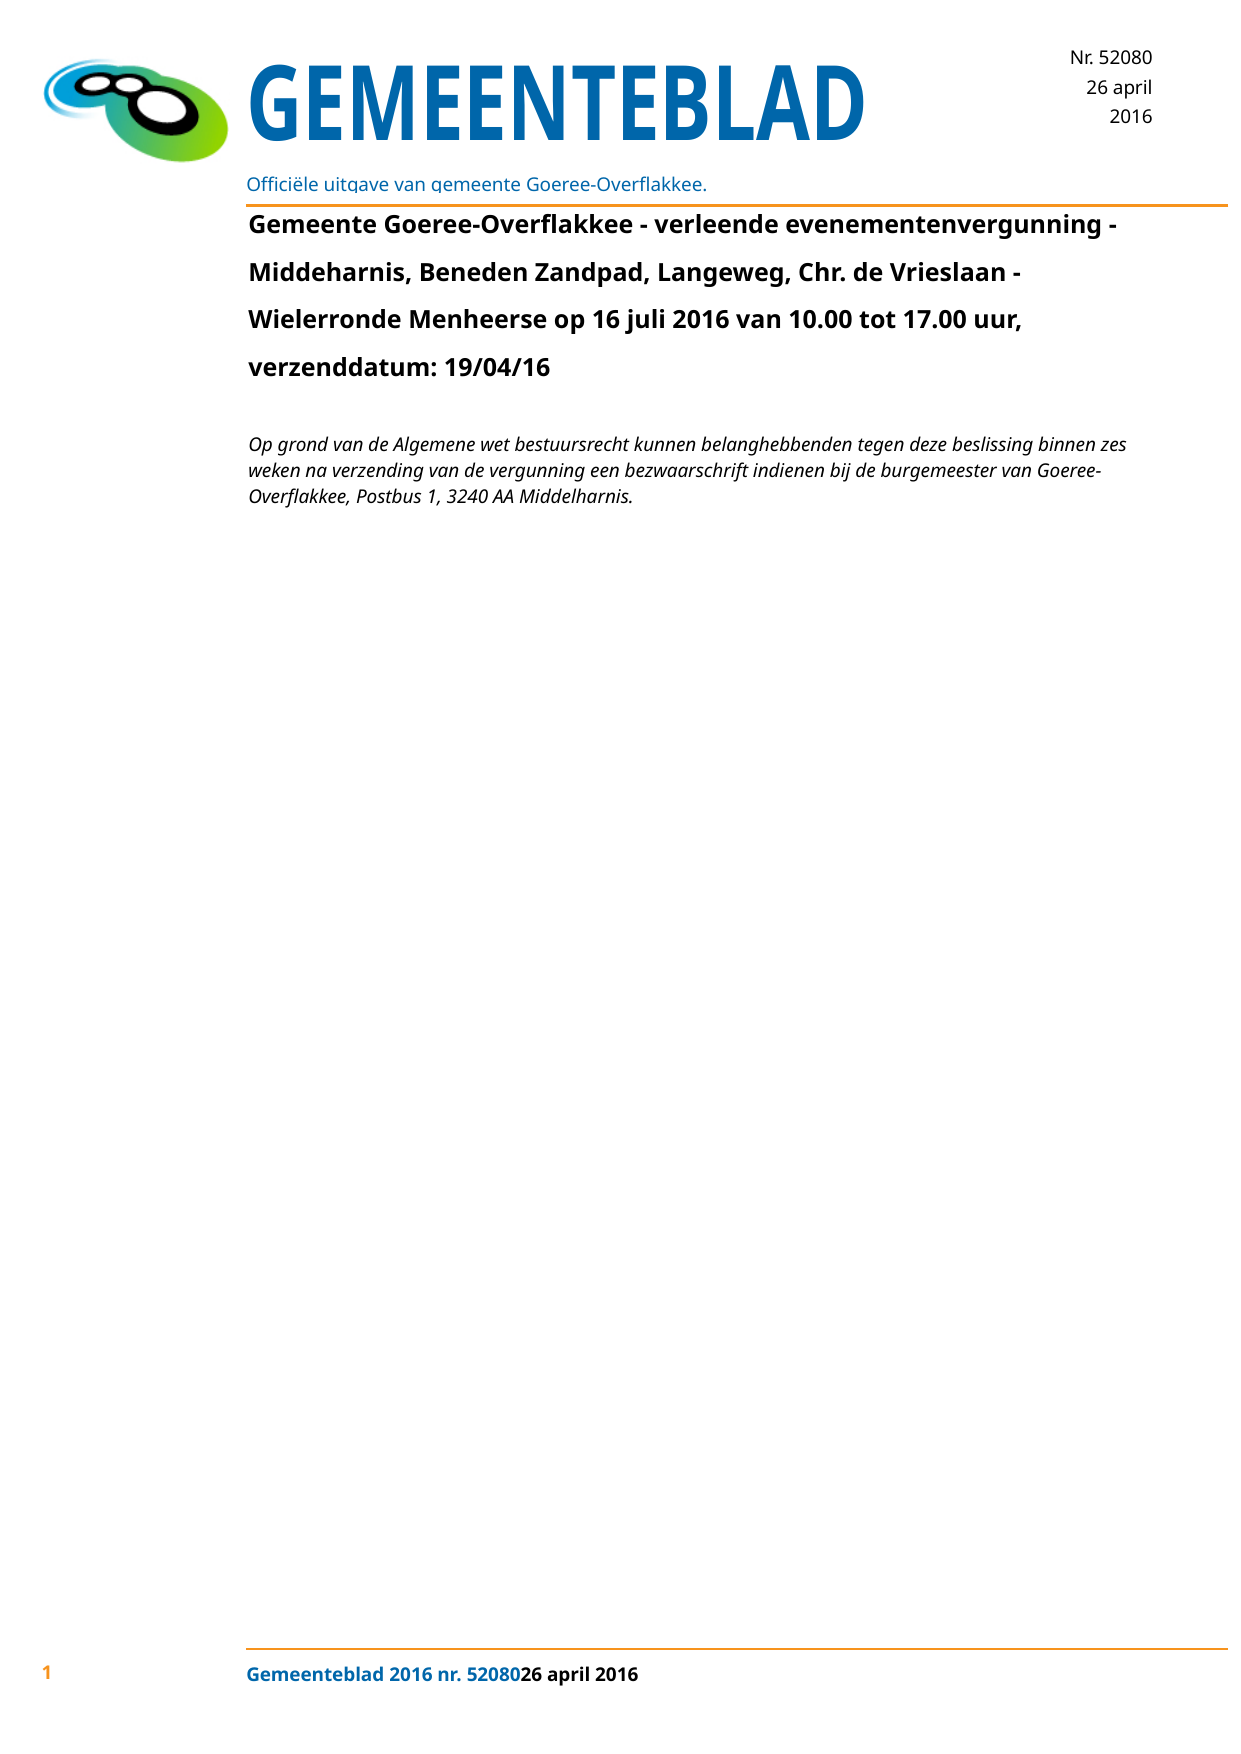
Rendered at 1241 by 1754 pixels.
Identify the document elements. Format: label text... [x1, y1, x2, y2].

text Op grond van de Algemene wet bestuursrecht kunnen belanghebbenden tegen deze beslissing binnen zes weken na verzending van de vergunning een bezwaarschrift indienen bij de burgemeester van Goeree-Overflakkee, Postbus 1, 3240 AA Middelharnis. [248, 431, 1152, 508]
picture [41, 47, 231, 172]
text Gemeente Goeree-Overflakkee - verleende evenementenvergunning - Middeharnis, Beneden Zandpad, Langeweg, Chr. de Vrieslaan - Wielerronde Menheerse op 16 juli 2016 van 10.00 tot 17.00 uur, verzenddatum: 19/04/16 [248, 207, 1152, 384]
